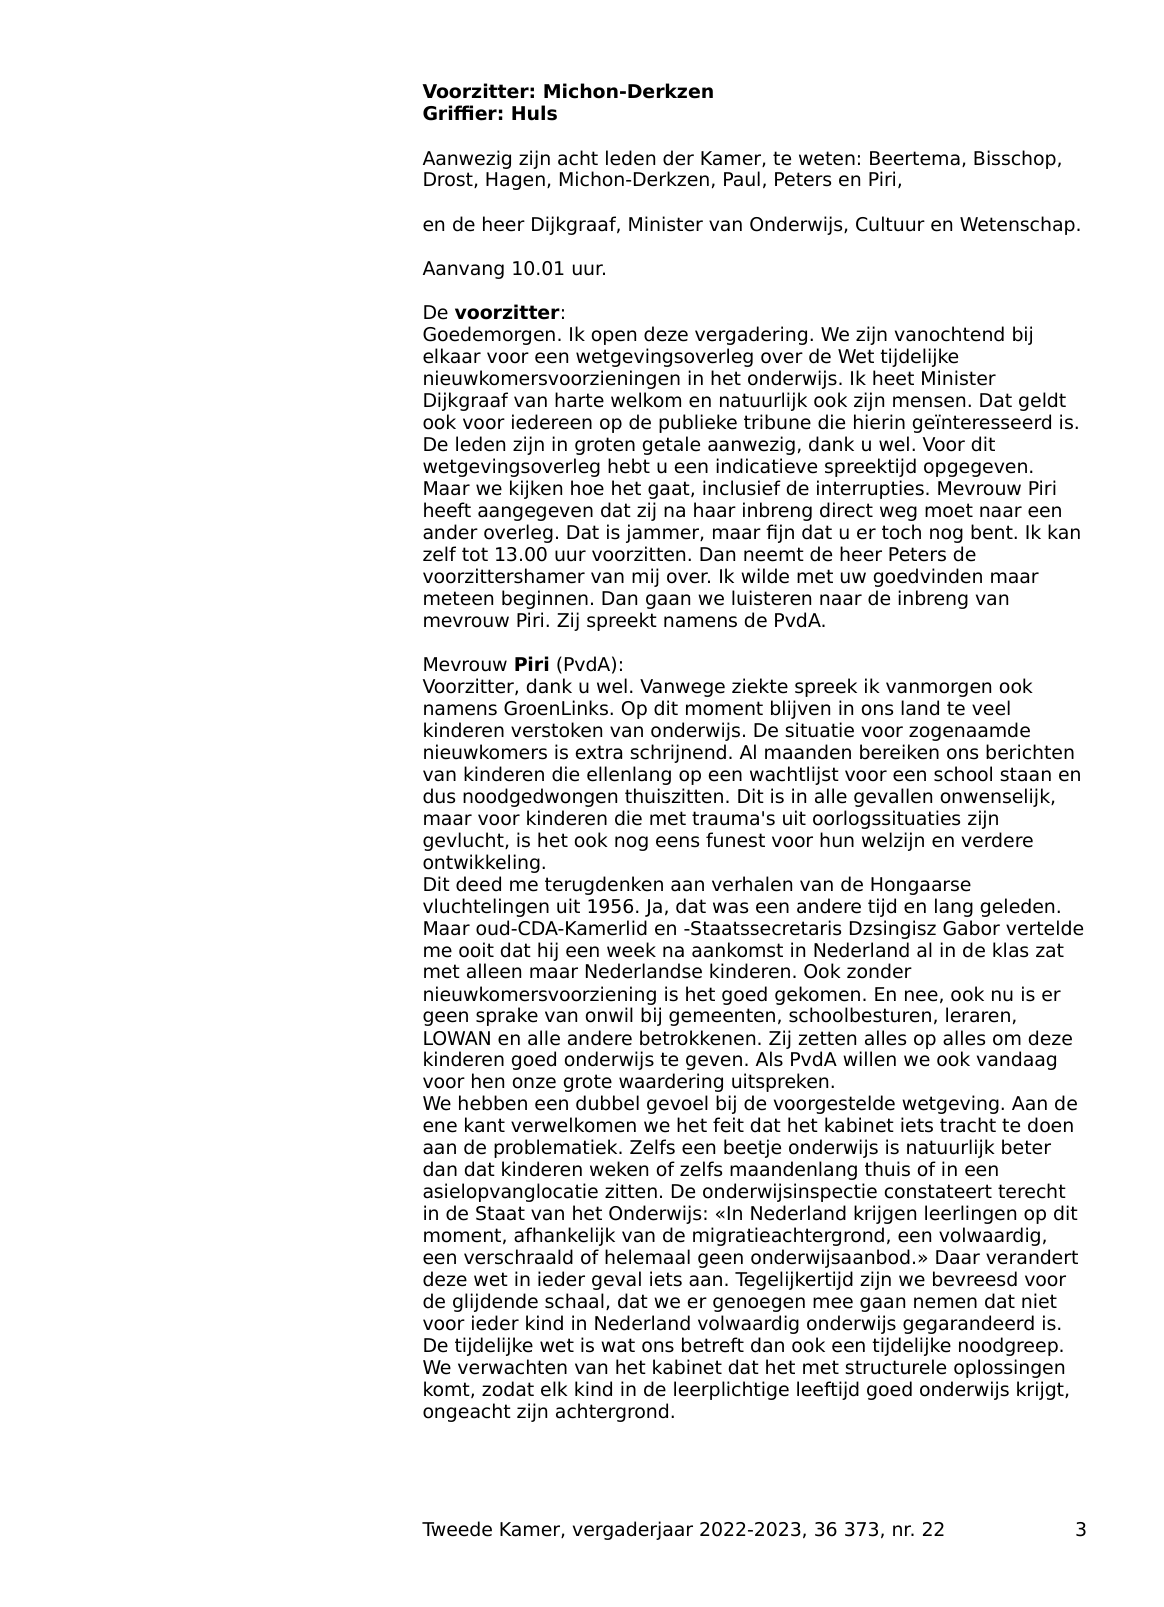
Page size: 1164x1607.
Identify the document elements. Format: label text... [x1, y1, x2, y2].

text Voorzitter, dank u wel. Vanwege ziekte spreek ik vanmorgen ook namens GroenLinks. Op dit moment blijven in ons land te veel kinderen verstoken van onderwijs. De situatie voor zogenaamde nieuwkomers is extra schrijnend. Al maanden bereiken ons berichten van kinderen die ellenlang op een wachtlijst voor een school staan en dus noodgedwongen thuiszitten. Dit is in alle gevallen onwenselijk, maar voor kinderen die met trauma's uit oorlogssituaties zijn gevlucht, is het ook nog eens funest voor hun welzijn en verdere ontwikkeling. [422, 676, 1087, 873]
text Aanvang 10.01 uur. [422, 258, 1087, 280]
text Goedemorgen. Ik open deze vergadering. We zijn vanochtend bij elkaar voor een wetgevingsoverleg over de Wet tijdelijke nieuwkomersvoorzieningen in het onderwijs. Ik heet Minister Dijkgraaf van harte welkom en natuurlijk ook zijn mensen. Dat geldt ook voor iedereen op de publieke tribune die hierin geïnteresseerd is. De leden zijn in groten getale aanwezig, dank u wel. Voor dit wetgevingsoverleg hebt u een indicatieve spreektijd opgegeven. Maar we kijken hoe het gaat, inclusief de interrupties. Mevrouw Piri heeft aangegeven dat zij na haar inbreng direct weg moet naar een ander overleg. Dat is jammer, maar fijn dat u er toch nog bent. Ik kan zelf tot 13.00 uur voorzitten. Dan neemt de heer Peters de voorzittershamer van mij over. Ik wilde met uw goedvinden maar meteen beginnen. Dan gaan we luisteren naar de inbreng van mevrouw Piri. Zij spreekt namens de PvdA. [422, 324, 1087, 632]
text en de heer Dijkgraaf, Minister van Onderwijs, Cultuur en Wetenschap. [422, 213, 1087, 236]
text We hebben een dubbel gevoel bij de voorgestelde wetgeving. Aan de ene kant verwelkomen we het feit dat het kabinet iets tracht te doen aan de problematiek. Zelfs een beetje onderwijs is natuurlijk beter dan dat kinderen weken of zelfs maandenlang thuis of in een asielopvanglocatie zitten. De onderwijsinspectie constateert terecht in de Staat van het Onderwijs: «In Nederland krijgen leerlingen op dit moment, afhankelijk van de migratieachtergrond, een volwaardig, een verschraald of helemaal geen onderwijsaanbod.» Daar verandert deze wet in ieder geval iets aan. Tegelijkertijd zijn we bevreesd voor de glijdende schaal, dat we er genoegen mee gaan nemen dat niet voor ieder kind in Nederland volwaardig onderwijs gegarandeerd is. De tijdelijke wet is wat ons betreft dan ook een tijdelijke noodgreep. We verwachten van het kabinet dat het met structurele oplossingen komt, zodat elk kind in de leerplichtige leeftijd goed onderwijs krijgt, ongeacht zijn achtergrond. [422, 1093, 1087, 1423]
text Aanwezig zijn acht leden der Kamer, te weten: Beertema, Bisschop, Drost, Hagen, Michon-Derkzen, Paul, Peters en Piri, [422, 147, 1087, 191]
text Mevrouw Piri (PvdA): [422, 654, 1087, 676]
text Voorzitter: Michon-Derkzen [422, 81, 1087, 103]
text Dit deed me terugdenken aan verhalen van de Hongaarse vluchtelingen uit 1956. Ja, dat was een andere tijd en lang geleden. Maar oud-CDA-Kamerlid en -Staatssecretaris Dzsingisz Gabor vertelde me ooit dat hij een week na aankomst in Nederland al in de klas zat met alleen maar Nederlandse kinderen. Ook zonder nieuwkomersvoorziening is het goed gekomen. En nee, ook nu is er geen sprake van onwil bij gemeenten, schoolbesturen, leraren, LOWAN en alle andere betrokkenen. Zij zetten alles op alles om deze kinderen goed onderwijs te geven. Als PvdA willen we ook vandaag voor hen onze grote waardering uitspreken. [422, 873, 1087, 1093]
text De voorzitter: [422, 302, 1087, 324]
text Griffier: Huls [422, 103, 1087, 125]
